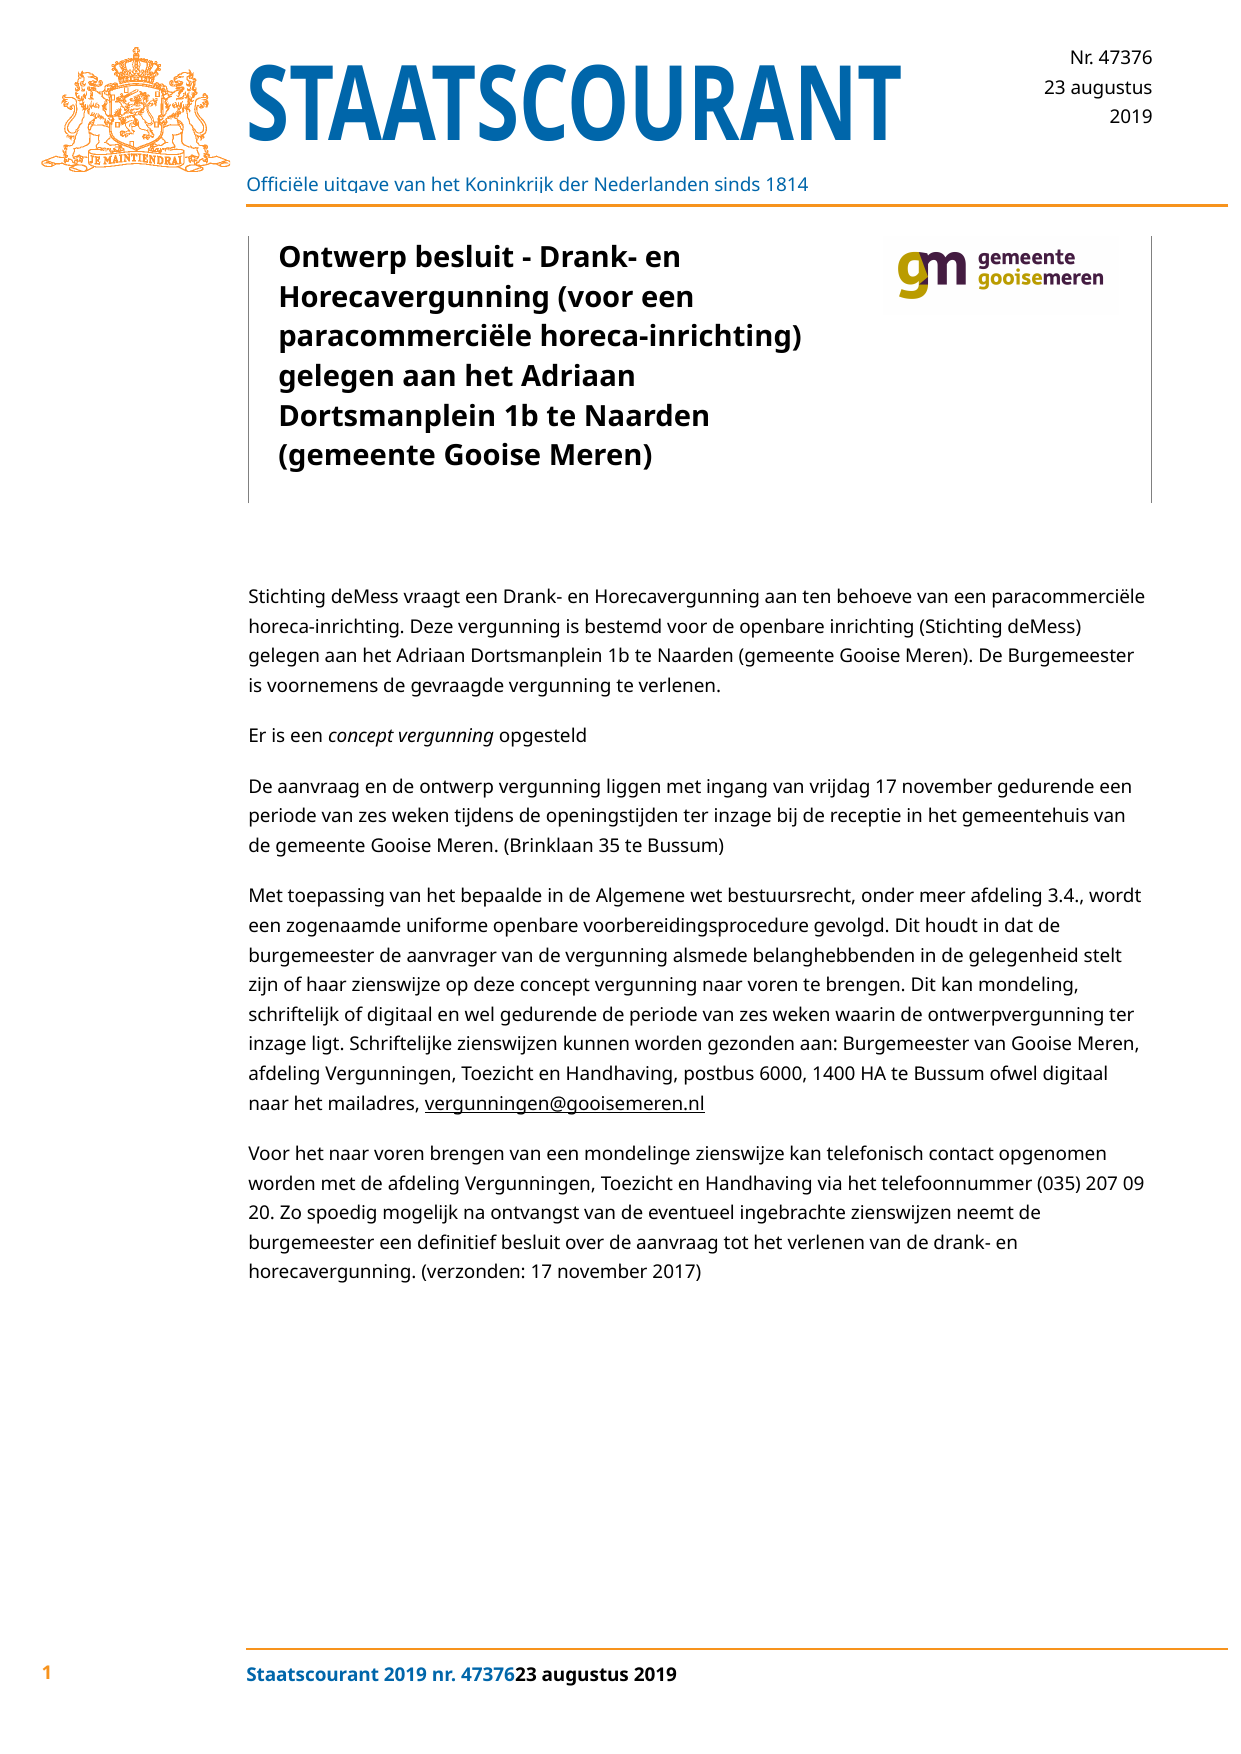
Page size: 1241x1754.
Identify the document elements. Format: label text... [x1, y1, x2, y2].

table_header [850, 236, 1151, 503]
text Stichting deMess vraagt een Drank- en Horecavergunning aan ten behoeve van een paracommerciële horeca-inrichting. Deze vergunning is bestemd voor de openbare inrichting (Stichting deMess) gelegen aan het Adriaan Dortsmanplein 1b te Naarden (gemeente Gooise Meren). De Burgemeester is voornemens de gevraagde vergunning te verlenen. [248, 583, 1152, 698]
picture [882, 236, 1119, 315]
text Met toepassing van het bepaalde in de Algemene wet bestuursrecht, onder meer afdeling 3.4., wordt een zogenaamde uniforme openbare voorbereidingsprocedure gevolgd. Dit houdt in dat de burgemeester de aanvrager van de vergunning alsmede belanghebbenden in de gelegenheid stelt zijn of haar zienswijze op deze concept vergunning naar voren te brengen. Dit kan mondeling, schriftelijk of digitaal en wel gedurende de periode van zes weken waarin de ontwerpvergunning ter inzage ligt. Schriftelijke zienswijzen kunnen worden gezonden aan: Burgemeester van Gooise Meren, afdeling Vergunningen, Toezicht en Handhaving, postbus 6000, 1400 HA te Bussum ofwel digitaal naar het mailadres, vergunningen@gooisemeren.nl [248, 883, 1152, 1115]
picture [41, 47, 231, 172]
table_header Ontwerp besluit - Drank- en Horecavergunning (voor een paracommerciële horeca-inrichting) gelegen aan het Adriaan Dortsmanplein 1b te Naarden (gemeente Gooise Meren) [249, 236, 850, 503]
text Voor het naar voren brengen van een mondelinge zienswijze kan telefonisch contact opgenomen worden met de afdeling Vergunningen, Toezicht en Handhaving via het telefoonnummer (035) 207 09 20. Zo spoedig mogelijk na ontvangst van de eventueel ingebrachte zienswijzen neemt de burgemeester een definitief besluit over de aanvraag tot het verlenen van de drank- en horecavergunning. (verzonden: 17 november 2017) [248, 1140, 1152, 1284]
text De aanvraag en de ontwerp vergunning liggen met ingang van vrijdag 17 november gedurende een periode van zes weken tijdens de openingstijden ter inzage bij de receptie in het gemeentehuis van de gemeente Gooise Meren. (Brinklaan 35 te Bussum) [248, 773, 1152, 858]
text Er is een concept vergunning opgesteld [248, 723, 1152, 748]
